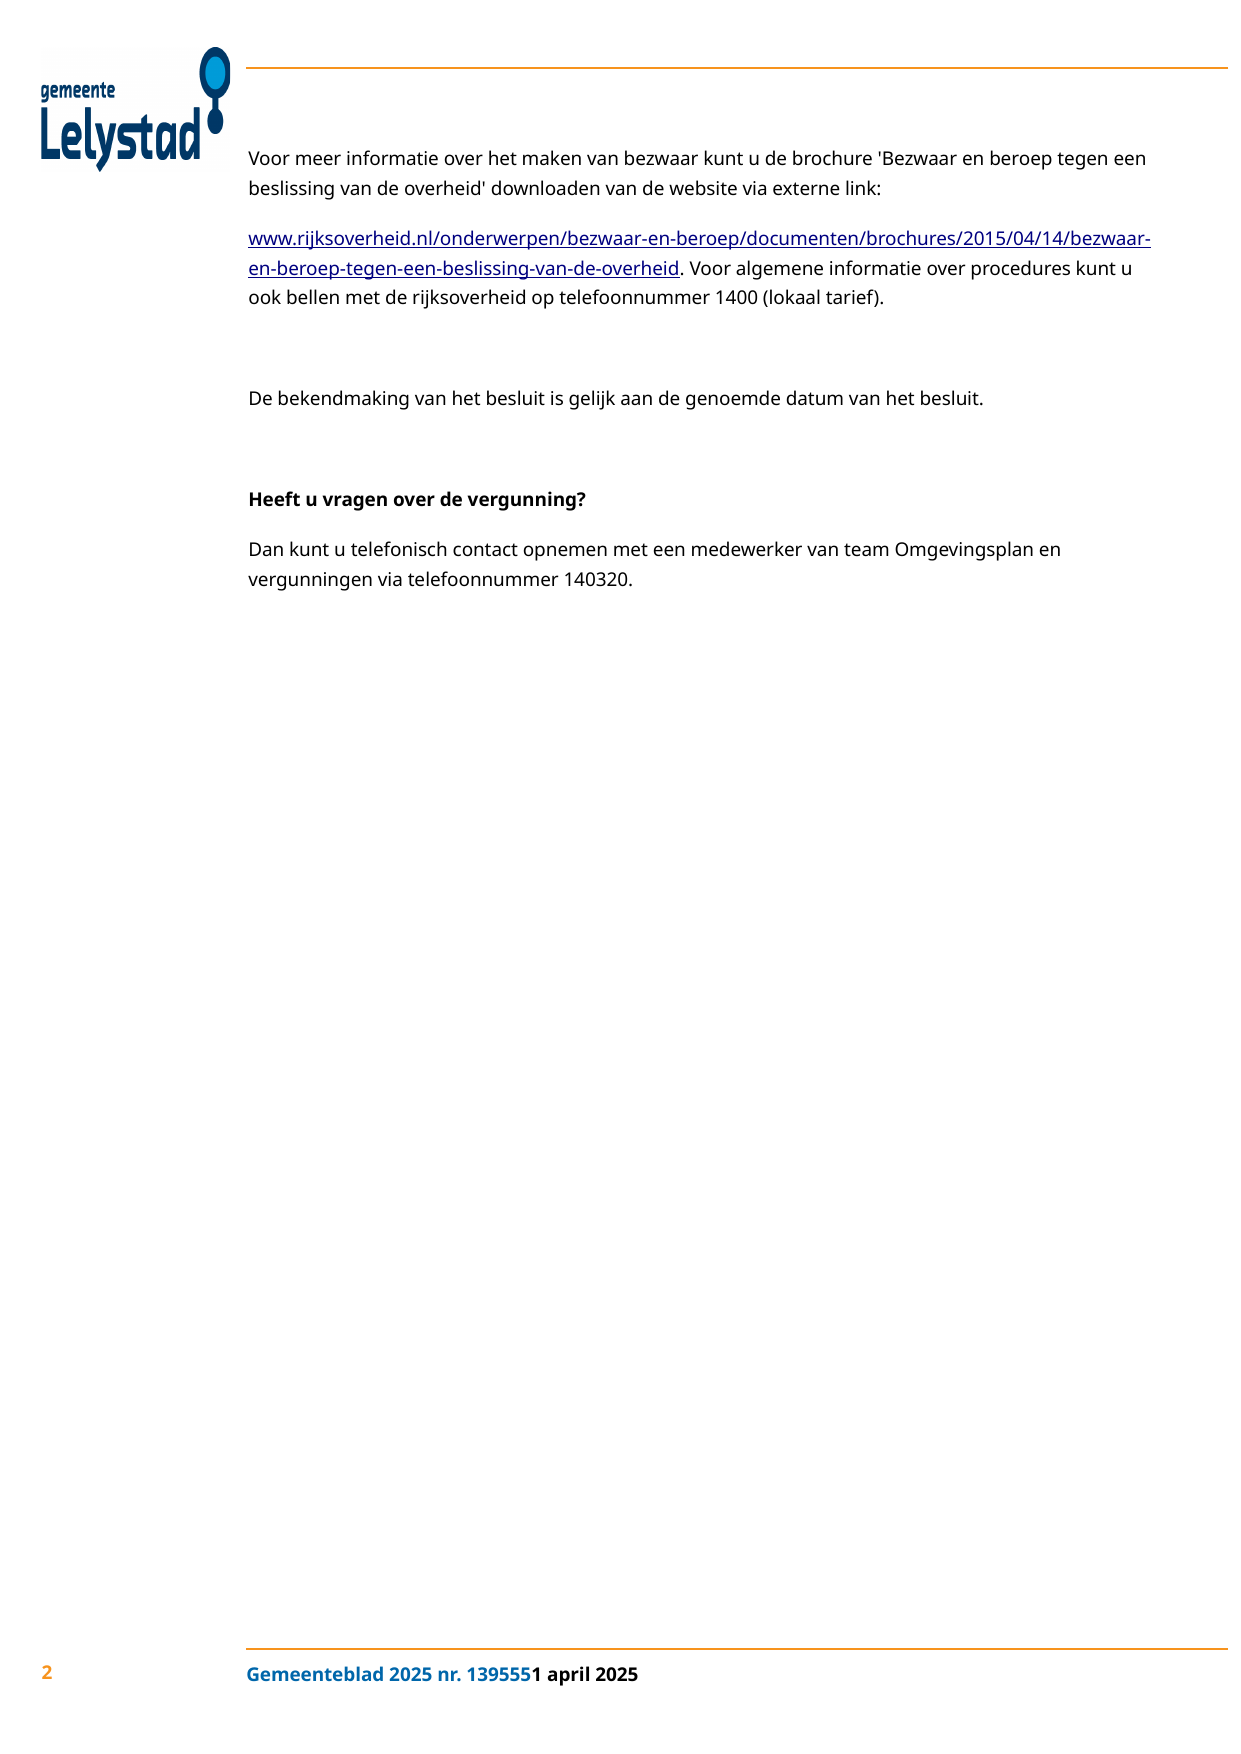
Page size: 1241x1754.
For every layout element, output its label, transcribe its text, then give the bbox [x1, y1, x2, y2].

text www.rijksoverheid.nl/onderwerpen/bezwaar-en-beroep/documenten/brochures/2015/04/14/bezwaar-en-beroep-tegen-een-beslissing-van-de-overheid. Voor algemene informatie over procedures kunt u ook bellen met de rijksoverheid op telefoonnummer 1400 (lokaal tarief). [248, 225, 1152, 310]
text Voor meer informatie over het maken van bezwaar kunt u de brochure 'Bezwaar en beroep tegen een beslissing van de overheid' downloaden van de website via externe link: [248, 145, 1152, 201]
text De bekendmaking van het besluit is gelijk aan de genoemde datum van het besluit. [248, 385, 1152, 411]
picture [41, 47, 231, 172]
text Dan kunt u telefonisch contact opnemen met een medewerker van team Omgevingsplan en vergunningen via telefoonnummer 140320. [248, 536, 1152, 592]
text Heeft u vragen over de vergunning? [248, 486, 1152, 512]
